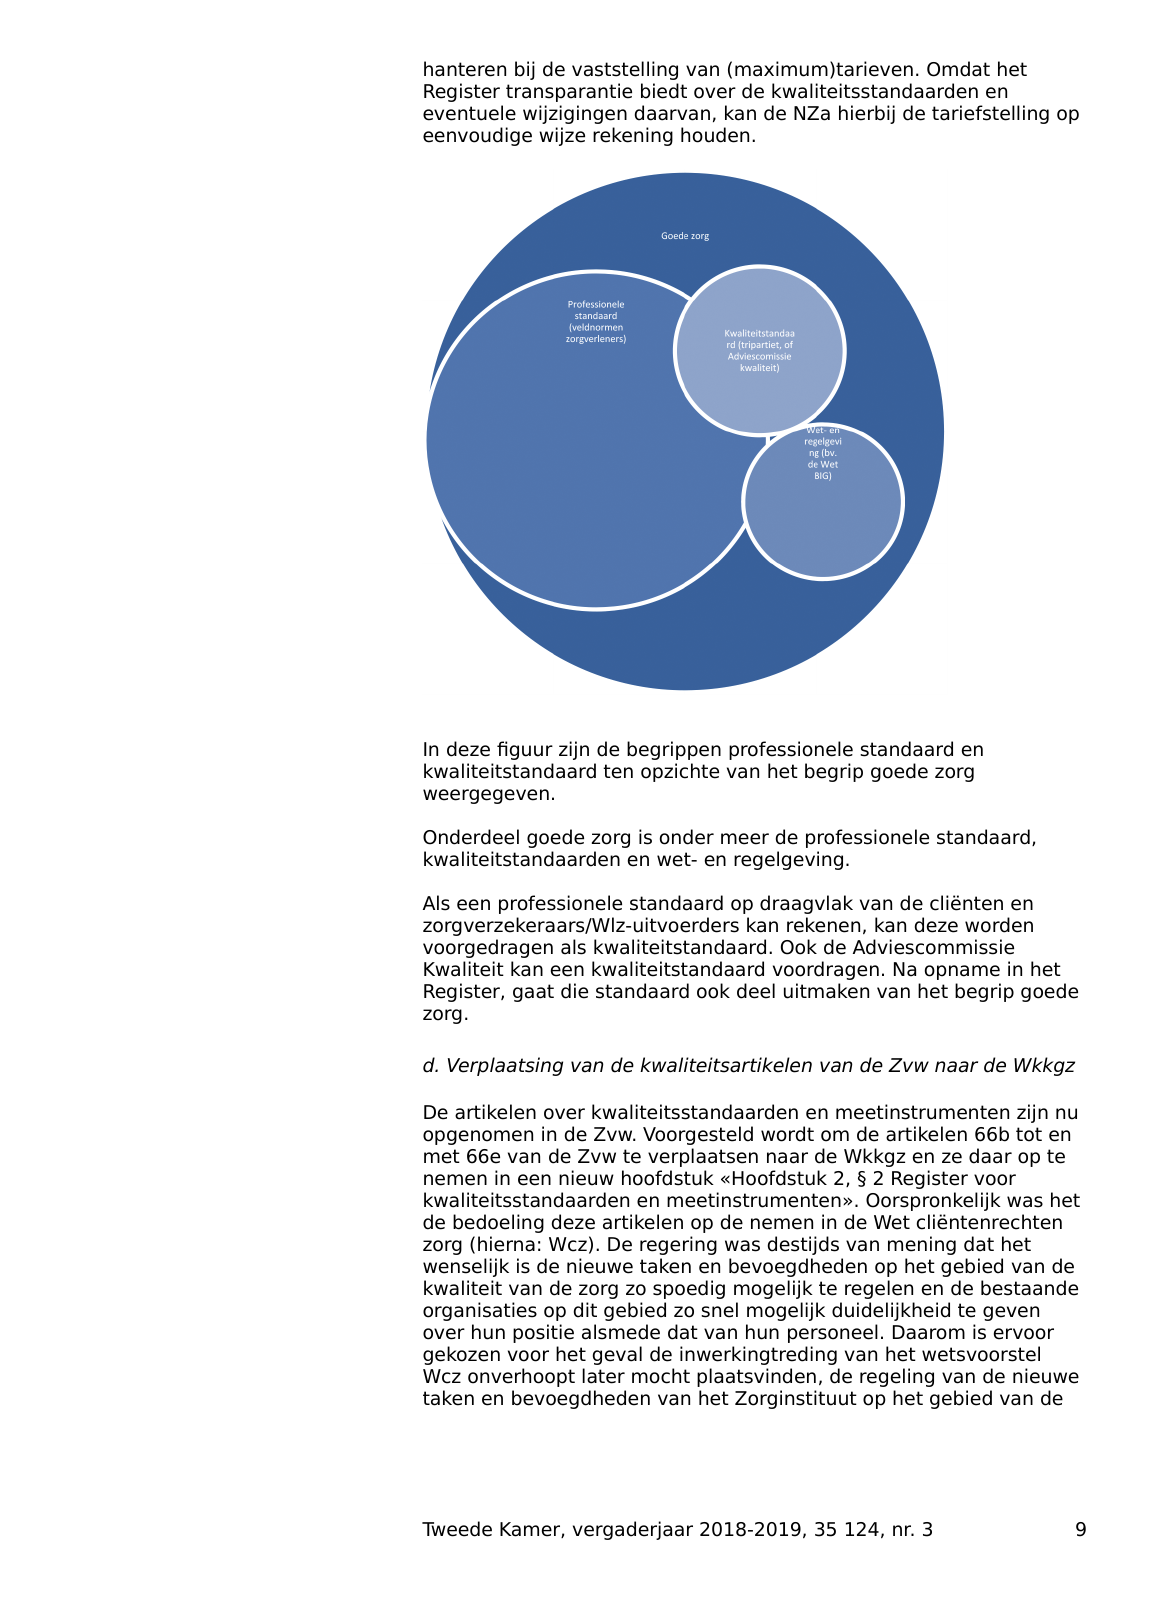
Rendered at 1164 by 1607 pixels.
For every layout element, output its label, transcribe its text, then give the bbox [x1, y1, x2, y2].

text In deze figuur zijn de begrippen professionele standaard en kwaliteitstandaard ten opzichte van het begrip goede zorg weergegeven. [422, 739, 1087, 805]
text Onderdeel goede zorg is onder meer de professionele standaard, kwaliteitstandaarden en wet- en regelgeving. [422, 827, 1087, 871]
text Als een professionele standaard op draagvlak van de cliënten en zorgverzekeraars/Wlz-uitvoerders kan rekenen, kan deze worden voorgedragen als kwaliteitstandaard. Ook de Adviescommissie Kwaliteit kan een kwaliteitstandaard voordragen. Na opname in het Register, gaat die standaard ook deel uitmaken van het begrip goede zorg. [422, 893, 1087, 1025]
subtitle d. Verplaatsing van de kwaliteitsartikelen van de Zvw naar de Wkkgz [422, 1055, 1087, 1077]
text hanteren bij de vaststelling van (maximum)tarieven. Omdat het Register transparantie biedt over de kwaliteitsstandaarden en eventuele wijzigingen daarvan, kan de NZa hierbij de tariefstelling op eenvoudige wijze rekening houden. [422, 59, 1087, 147]
picture [422, 169, 948, 695]
text De artikelen over kwaliteitsstandaarden en meetinstrumenten zijn nu opgenomen in de Zvw. Voorgesteld wordt om de artikelen 66b tot en met 66e van de Zvw te verplaatsen naar de Wkkgz en ze daar op te nemen in een nieuw hoofdstuk «Hoofdstuk 2, § 2 Register voor kwaliteitsstandaarden en meetinstrumenten». Oorspronkelijk was het de bedoeling deze artikelen op de nemen in de Wet cliëntenrechten zorg (hierna: Wcz). De regering was destijds van mening dat het wenselijk is de nieuwe taken en bevoegdheden op het gebied van de kwaliteit van de zorg zo spoedig mogelijk te regelen en de bestaande organisaties op dit gebied zo snel mogelijk duidelijkheid te geven over hun positie alsmede dat van hun personeel. Daarom is ervoor gekozen voor het geval de inwerkingtreding van het wetsvoorstel Wcz onverhoopt later mocht plaatsvinden, de regeling van de nieuwe taken en bevoegdheden van het Zorginstituut op het gebied van de [422, 1102, 1087, 1410]
